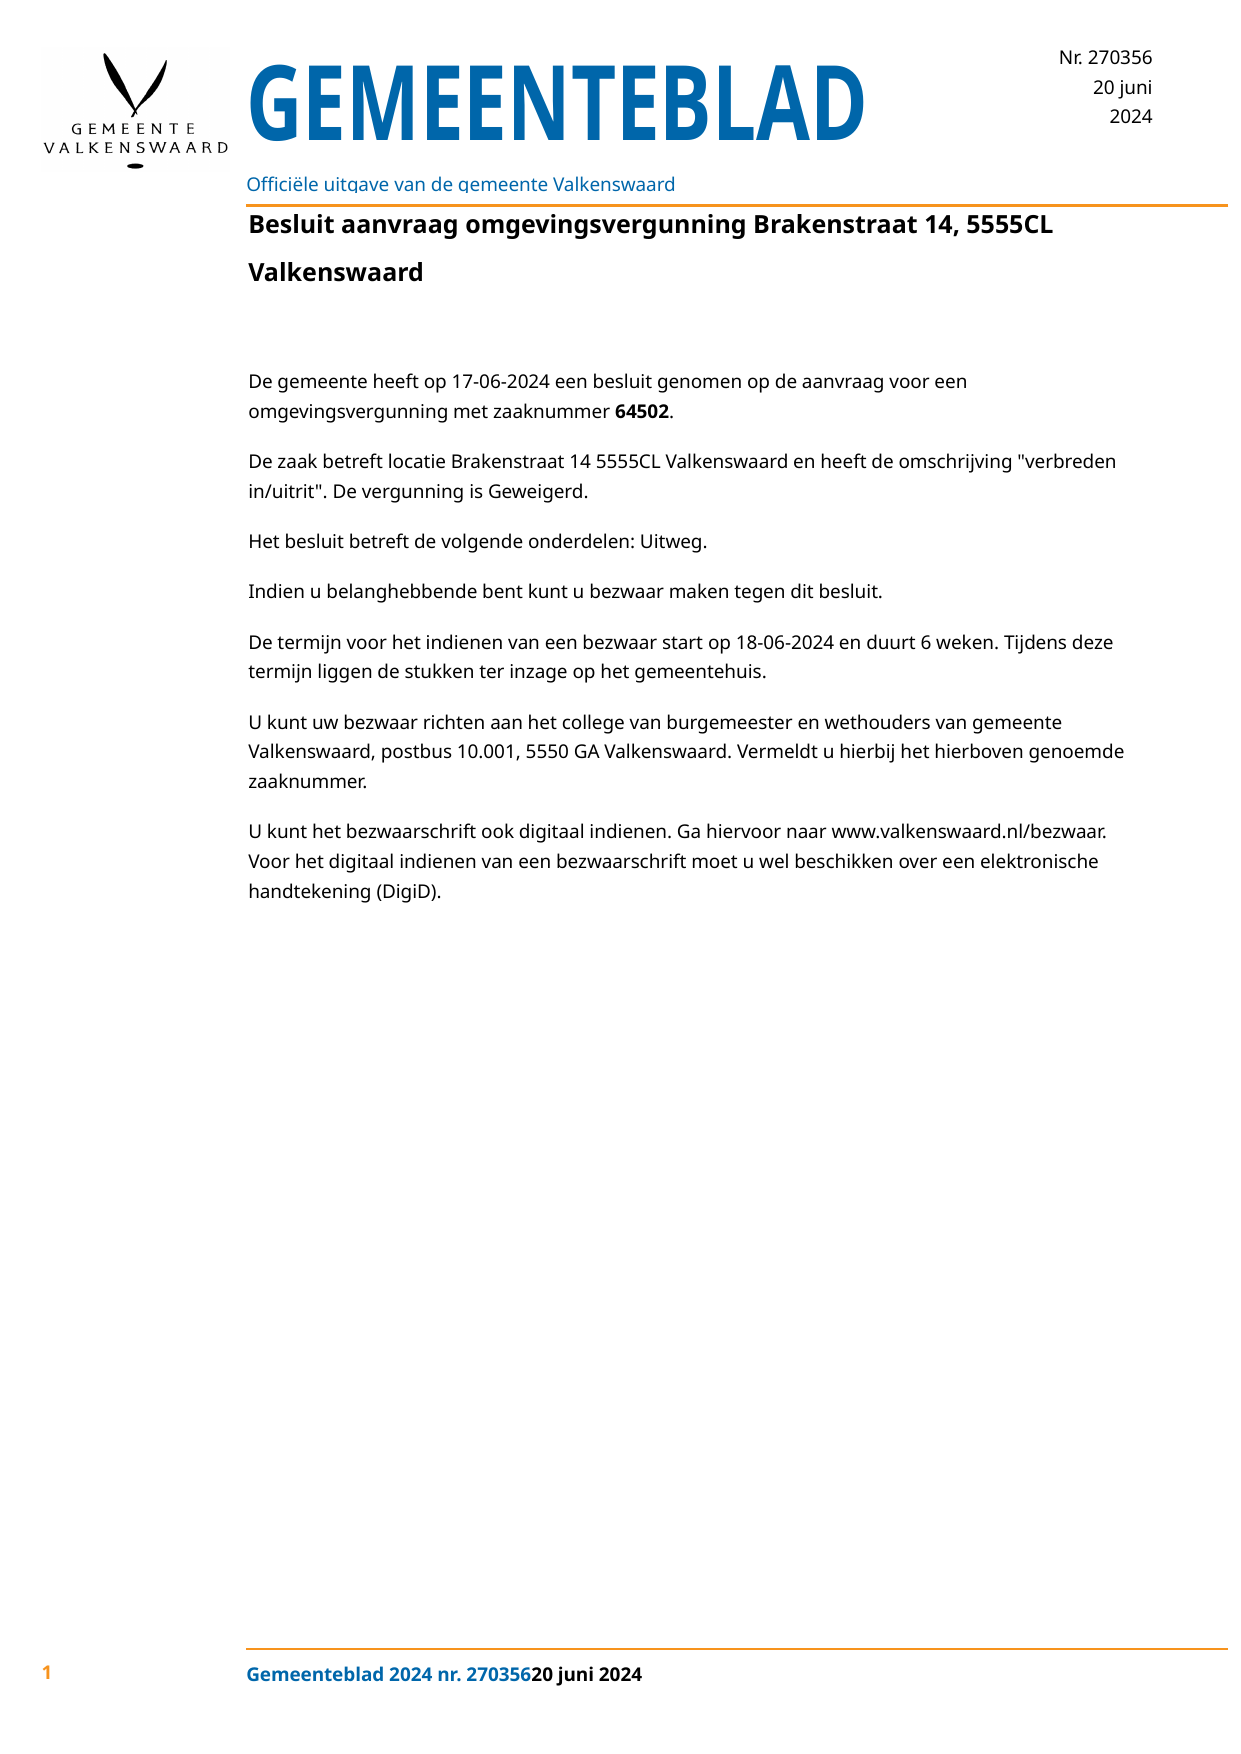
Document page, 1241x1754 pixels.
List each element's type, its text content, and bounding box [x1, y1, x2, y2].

text Indien u belanghebbende bent kunt u bezwaar maken tegen dit besluit. [248, 579, 1152, 604]
text De termijn voor het indienen van een bezwaar start op 18-06-2024 en duurt 6 weken. Tijdens deze termijn liggen de stukken ter inzage op het gemeentehuis. [248, 629, 1152, 684]
text Het besluit betreft de volgende onderdelen: Uitweg. [248, 528, 1152, 554]
picture [41, 47, 231, 172]
text De zaak betreft locatie Brakenstraat 14 5555CL Valkenswaard en heeft de omschrijving "verbreden in/uitrit". De vergunning is Geweigerd. [248, 448, 1152, 504]
text U kunt het bezwaarschrift ook digitaal indienen. Ga hiervoor naar www.valkenswaard.nl/bezwaar. Voor het digitaal indienen van een bezwaarschrift moet u wel beschikken over een elektronische handtekening (DigiD). [248, 819, 1152, 904]
text De gemeente heeft op 17-06-2024 een besluit genomen op de aanvraag voor een omgevingsvergunning met zaaknummer 64502. [248, 368, 1152, 424]
text Besluit aanvraag omgevingsvergunning Brakenstraat 14, 5555CL Valkenswaard [248, 207, 1152, 288]
text U kunt uw bezwaar richten aan het college van burgemeester en wethouders van gemeente Valkenswaard, postbus 10.001, 5550 GA Valkenswaard. Vermeldt u hierbij het hierboven genoemde zaaknummer. [248, 709, 1152, 794]
